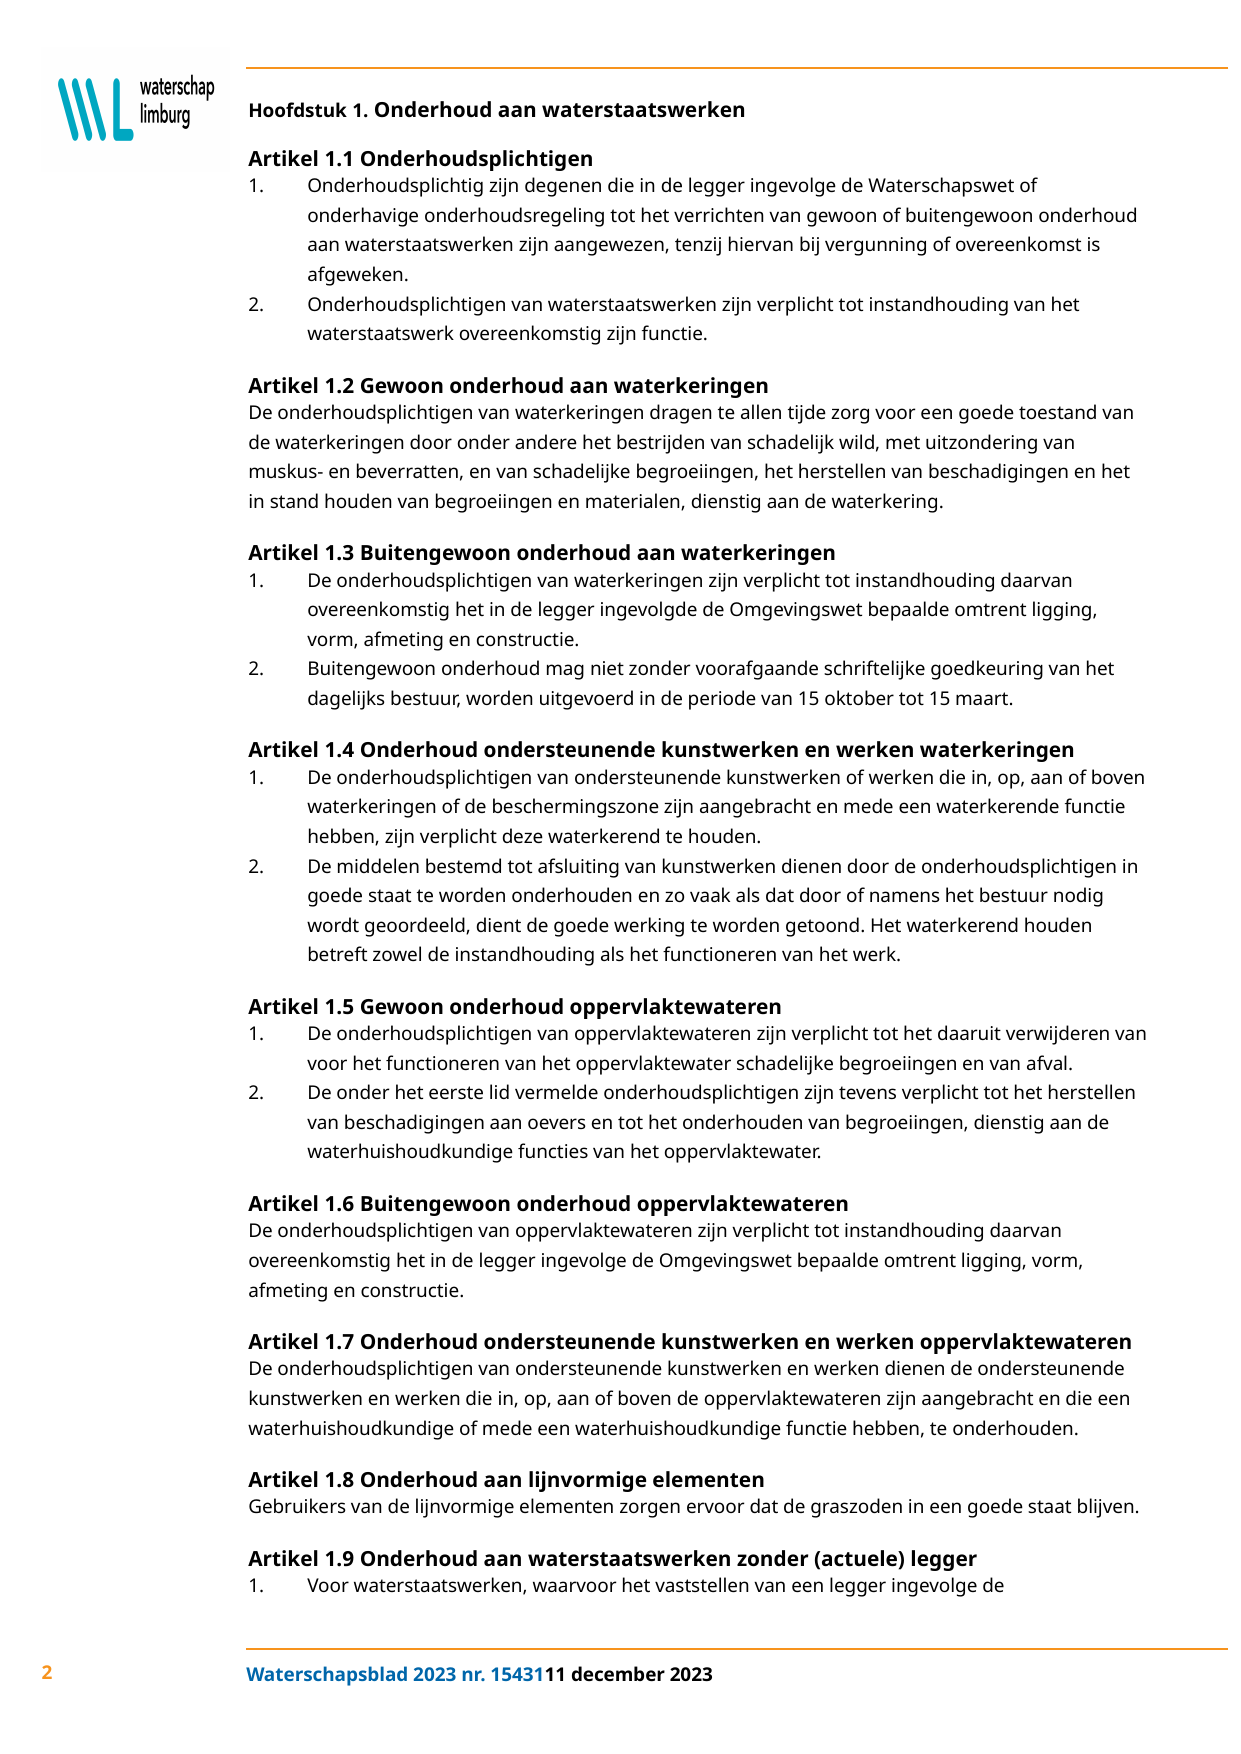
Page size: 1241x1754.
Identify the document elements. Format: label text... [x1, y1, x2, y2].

text Artikel 1.2 Gewoon onderhoud aan waterkeringen [248, 371, 1152, 399]
text Artikel 1.8 Onderhoud aan lijnvormige elementen [248, 1465, 1152, 1494]
text Hoofdstuk 1. Onderhoud aan waterstaatswerken [248, 95, 1152, 123]
list Onderhoudsplichtigen van waterstaatswerken zijn verplicht tot instandhouding van het waterstaatswerk overeenkomstig zijn functie. [248, 291, 1152, 346]
text Artikel 1.6 Buitengewoon onderhoud oppervlaktewateren [248, 1189, 1152, 1218]
text Gebruikers van de lijnvormige elementen zorgen ervoor dat de graszoden in een goede staat blijven. [248, 1494, 1152, 1519]
text Artikel 1.4 Onderhoud ondersteunende kunstwerken en werken waterkeringen [248, 736, 1152, 764]
list De onder het eerste lid vermelde onderhoudsplichtigen zijn tevens verplicht tot het herstellen van beschadigingen aan oevers en tot het onderhouden van begroeiingen, dienstig aan de waterhuishoudkundige functies van het oppervlaktewater. [248, 1079, 1152, 1164]
picture [41, 47, 231, 172]
text Artikel 1.7 Onderhoud ondersteunende kunstwerken en werken oppervlaktewateren [248, 1327, 1152, 1356]
text De onderhoudsplichtigen van waterkeringen dragen te allen tijde zorg voor een goede toestand van de waterkeringen door onder andere het bestrijden van schadelijk wild, met uitzondering van muskus- en beverratten, en van schadelijke begroeiingen, het herstellen van beschadigingen en het in stand houden van begroeiingen en materialen, dienstig aan de waterkering. [248, 399, 1152, 514]
list Buitengewoon onderhoud mag niet zonder voorafgaande schriftelijke goedkeuring van het dagelijks bestuur, worden uitgevoerd in de periode van 15 oktober tot 15 maart. [248, 656, 1152, 711]
text De onderhoudsplichtigen van oppervlaktewateren zijn verplicht tot instandhouding daarvan overeenkomstig het in de legger ingevolge de Omgevingswet bepaalde omtrent ligging, vorm, afmeting en constructie. [248, 1218, 1152, 1302]
list Onderhoudsplichtig zijn degenen die in de legger ingevolge de Waterschapswet of onderhavige onderhoudsregeling tot het verrichten van gewoon of buitengewoon onderhoud aan waterstaatswerken zijn aangewezen, tenzij hiervan bij vergunning of overeenkomst is afgeweken. [248, 172, 1152, 287]
text Artikel 1.9 Onderhoud aan waterstaatswerken zonder (actuele) legger [248, 1544, 1152, 1572]
text De onderhoudsplichtigen van ondersteunende kunstwerken en werken dienen de ondersteunende kunstwerken en werken die in, op, aan of boven de oppervlaktewateren zijn aangebracht en die een waterhuishoudkundige of mede een waterhuishoudkundige functie hebben, te onderhouden. [248, 1356, 1152, 1441]
list De onderhoudsplichtigen van oppervlaktewateren zijn verplicht tot het daaruit verwijderen van voor het functioneren van het oppervlaktewater schadelijke begroeiingen en van afval. [248, 1020, 1152, 1076]
list Voor waterstaatswerken, waarvoor het vaststellen van een legger ingevolge de [248, 1572, 1152, 1598]
text Artikel 1.5 Gewoon onderhoud oppervlaktewateren [248, 992, 1152, 1020]
text Artikel 1.3 Buitengewoon onderhoud aan waterkeringen [248, 538, 1152, 567]
list De middelen bestemd tot afsluiting van kunstwerken dienen door de onderhoudsplichtigen in goede staat te worden onderhouden en zo vaak als dat door of namens het bestuur nodig wordt geoordeeld, dient de goede werking te worden getoond. Het waterkerend houden betreft zowel de instandhouding als het functioneren van het werk. [248, 853, 1152, 967]
list De onderhoudsplichtigen van waterkeringen zijn verplicht tot instandhouding daarvan overeenkomstig het in de legger ingevolgde de Omgevingswet bepaalde omtrent ligging, vorm, afmeting en constructie. [248, 567, 1152, 652]
text Artikel 1.1 Onderhoudsplichtigen [248, 144, 1152, 172]
list De onderhoudsplichtigen van ondersteunende kunstwerken of werken die in, op, aan of boven waterkeringen of de beschermingszone zijn aangebracht en mede een waterkerende functie hebben, zijn verplicht deze waterkerend te houden. [248, 764, 1152, 849]
